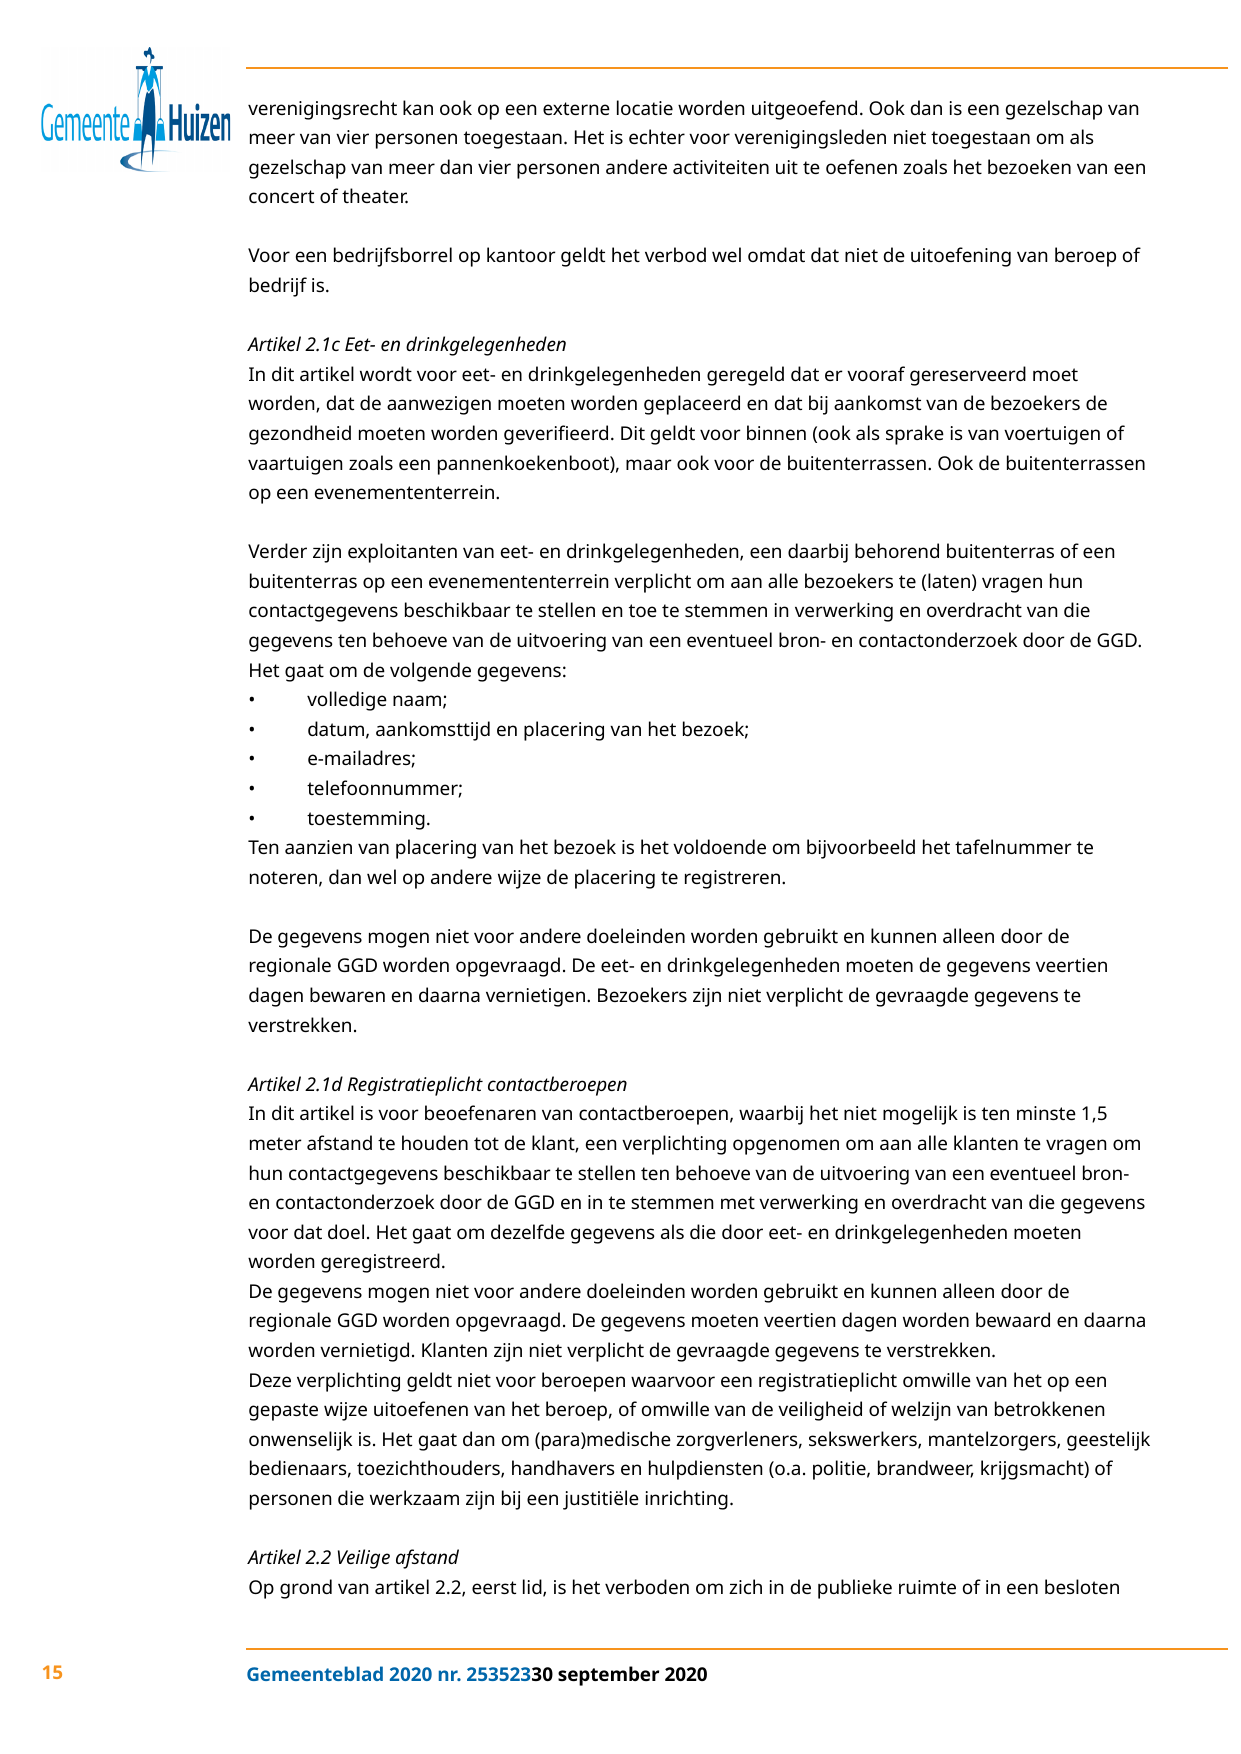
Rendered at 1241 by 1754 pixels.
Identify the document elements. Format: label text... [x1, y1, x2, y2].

list telefoonnummer; [248, 775, 1152, 801]
text Artikel 2.1c Eet- en drinkgelegenheden [248, 331, 1152, 357]
text Voor een bedrijfsborrel op kantoor geldt het verbod wel omdat dat niet de uitoefening van beroep of bedrijf is. [248, 243, 1152, 298]
text De gegevens mogen niet voor andere doeleinden worden gebruikt en kunnen alleen door de regionale GGD worden opgevraagd. De gegevens moeten veertien dagen worden bewaard en daarna worden vernietigd. Klanten zijn niet verplicht de gevraagde gegevens te verstrekken. [248, 1278, 1152, 1363]
text Artikel 2.2 Veilige afstand [248, 1544, 1152, 1570]
picture [41, 47, 231, 172]
text In dit artikel is voor beoefenaren van contactberoepen, waarbij het niet mogelijk is ten minste 1,5 meter afstand te houden tot de klant, een verplichting opgenomen om aan alle klanten te vragen om hun contactgegevens beschikbaar te stellen ten behoeve van de uitvoering van een eventueel bron- en contactonderzoek door de GGD en in te stemmen met verwerking en overdracht van die gegevens voor dat doel. Het gaat om dezelfde gegevens als die door eet- en drinkgelegenheden moeten worden geregistreerd. [248, 1101, 1152, 1274]
text Op grond van artikel 2.2, eerst lid, is het verboden om zich in de publieke ruimte of in een besloten [248, 1574, 1152, 1600]
text verenigingsrecht kan ook op een externe locatie worden uitgeoefend. Ook dan is een gezelschap van meer van vier personen toegestaan. Het is echter voor verenigingsleden niet toegestaan om als gezelschap van meer dan vier personen andere activiteiten uit te oefenen zoals het bezoeken van een concert of theater. [248, 95, 1152, 209]
text Artikel 2.1d Registratieplicht contactberoepen [248, 1071, 1152, 1097]
text In dit artikel wordt voor eet- en drinkgelegenheden geregeld dat er vooraf gereserveerd moet worden, dat de aanwezigen moeten worden geplaceerd en dat bij aankomst van de bezoekers de gezondheid moeten worden geverifieerd. Dit geldt voor binnen (ook als sprake is van voertuigen of vaartuigen zoals een pannenkoekenboot), maar ook voor de buitenterrassen. Ook de buitenterrassen op een evenemententerrein. [248, 361, 1152, 505]
list toestemming. [248, 805, 1152, 831]
list e-mailadres; [248, 746, 1152, 771]
list datum, aankomsttijd en placering van het bezoek; [248, 716, 1152, 742]
text Deze verplichting geldt niet voor beroepen waarvoor een registratieplicht omwille van het op een gepaste wijze uitoefenen van het beroep, of omwille van de veiligheid of welzijn van betrokkenen onwenselijk is. Het gaat dan om (para)medische zorgverleners, sekswerkers, mantelzorgers, geestelijk bedienaars, toezichthouders, handhavers en hulpdiensten (o.a. politie, brandweer, krijgsmacht) of personen die werkzaam zijn bij een justitiële inrichting. [248, 1367, 1152, 1511]
list volledige naam; [248, 686, 1152, 712]
text De gegevens mogen niet voor andere doeleinden worden gebruikt en kunnen alleen door de regionale GGD worden opgevraagd. De eet- en drinkgelegenheden moeten de gegevens veertien dagen bewaren en daarna vernietigen. Bezoekers zijn niet verplicht de gevraagde gegevens te verstrekken. [248, 923, 1152, 1038]
text Ten aanzien van placering van het bezoek is het voldoende om bijvoorbeeld het tafelnummer te noteren, dan wel op andere wijze de placering te registreren. [248, 834, 1152, 890]
text Verder zijn exploitanten van eet- en drinkgelegenheden, een daarbij behorend buitenterras of een buitenterras op een evenemententerrein verplicht om aan alle bezoekers te (laten) vragen hun contactgegevens beschikbaar te stellen en toe te stemmen in verwerking en overdracht van die gegevens ten behoeve van de uitvoering van een eventueel bron- en contactonderzoek door de GGD. Het gaat om de volgende gegevens: [248, 538, 1152, 683]
